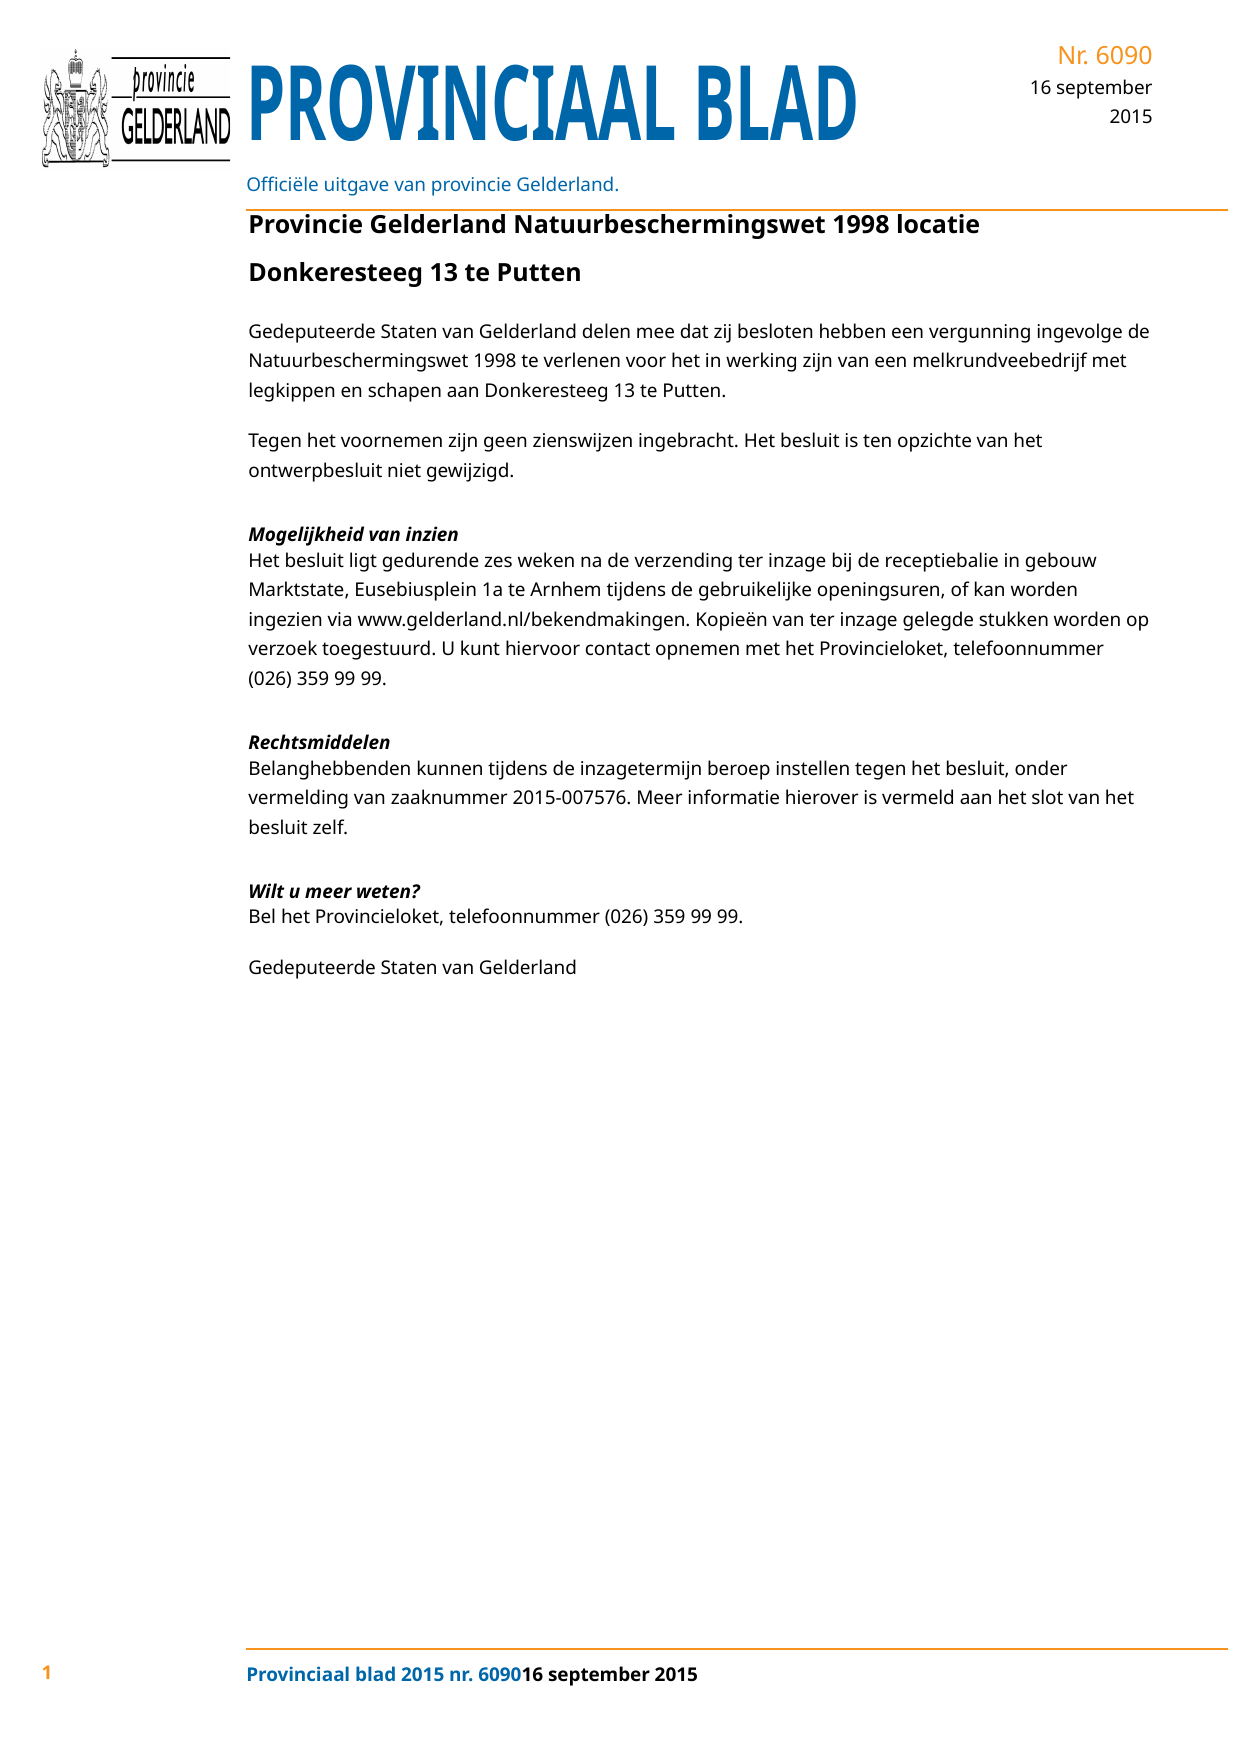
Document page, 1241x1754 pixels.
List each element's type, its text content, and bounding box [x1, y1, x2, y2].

text Provincie Gelderland Natuurbeschermingswet 1998 locatie Donkeresteeg 13 te Putten [248, 211, 1152, 288]
text Gedeputeerde Staten van Gelderland [248, 954, 1152, 980]
text Tegen het voornemen zijn geen zienswijzen ingebracht. Het besluit is ten opzichte van het ontwerpbesluit niet gewijzigd. [248, 427, 1152, 483]
picture [41, 47, 231, 172]
text Wilt u meer weten? [248, 878, 1152, 904]
text Bel het Provincieloket, telefoonnummer (026) 359 99 99. [248, 904, 1152, 929]
text Gedeputeerde Staten van Gelderland delen mee dat zij besloten hebben een vergunning ingevolge de Natuurbeschermingswet 1998 te verlenen voor het in werking zijn van een melkrundveebedrijf met legkippen en schapen aan Donkeresteeg 13 te Putten. [248, 318, 1152, 403]
text Mogelijkheid van inzien [248, 521, 1152, 547]
text Belanghebbenden kunnen tijdens de inzagetermijn beroep instellen tegen het besluit, onder vermelding van zaaknummer 2015-007576. Meer informatie hierover is vermeld aan het slot van het besluit zelf. [248, 755, 1152, 840]
text Het besluit ligt gedurende zes weken na de verzending ter inzage bij de receptiebalie in gebouw Marktstate, Eusebiusplein 1a te Arnhem tijdens de gebruikelijke openingsuren, of kan worden ingezien via www.gelderland.nl/bekendmakingen. Kopieën van ter inzage gelegde stukken worden op verzoek toegestuurd. U kunt hiervoor contact opnemen met het Provincieloket, telefoonnummer (026) 359 99 99. [248, 547, 1152, 691]
text Rechtsmiddelen [248, 729, 1152, 755]
